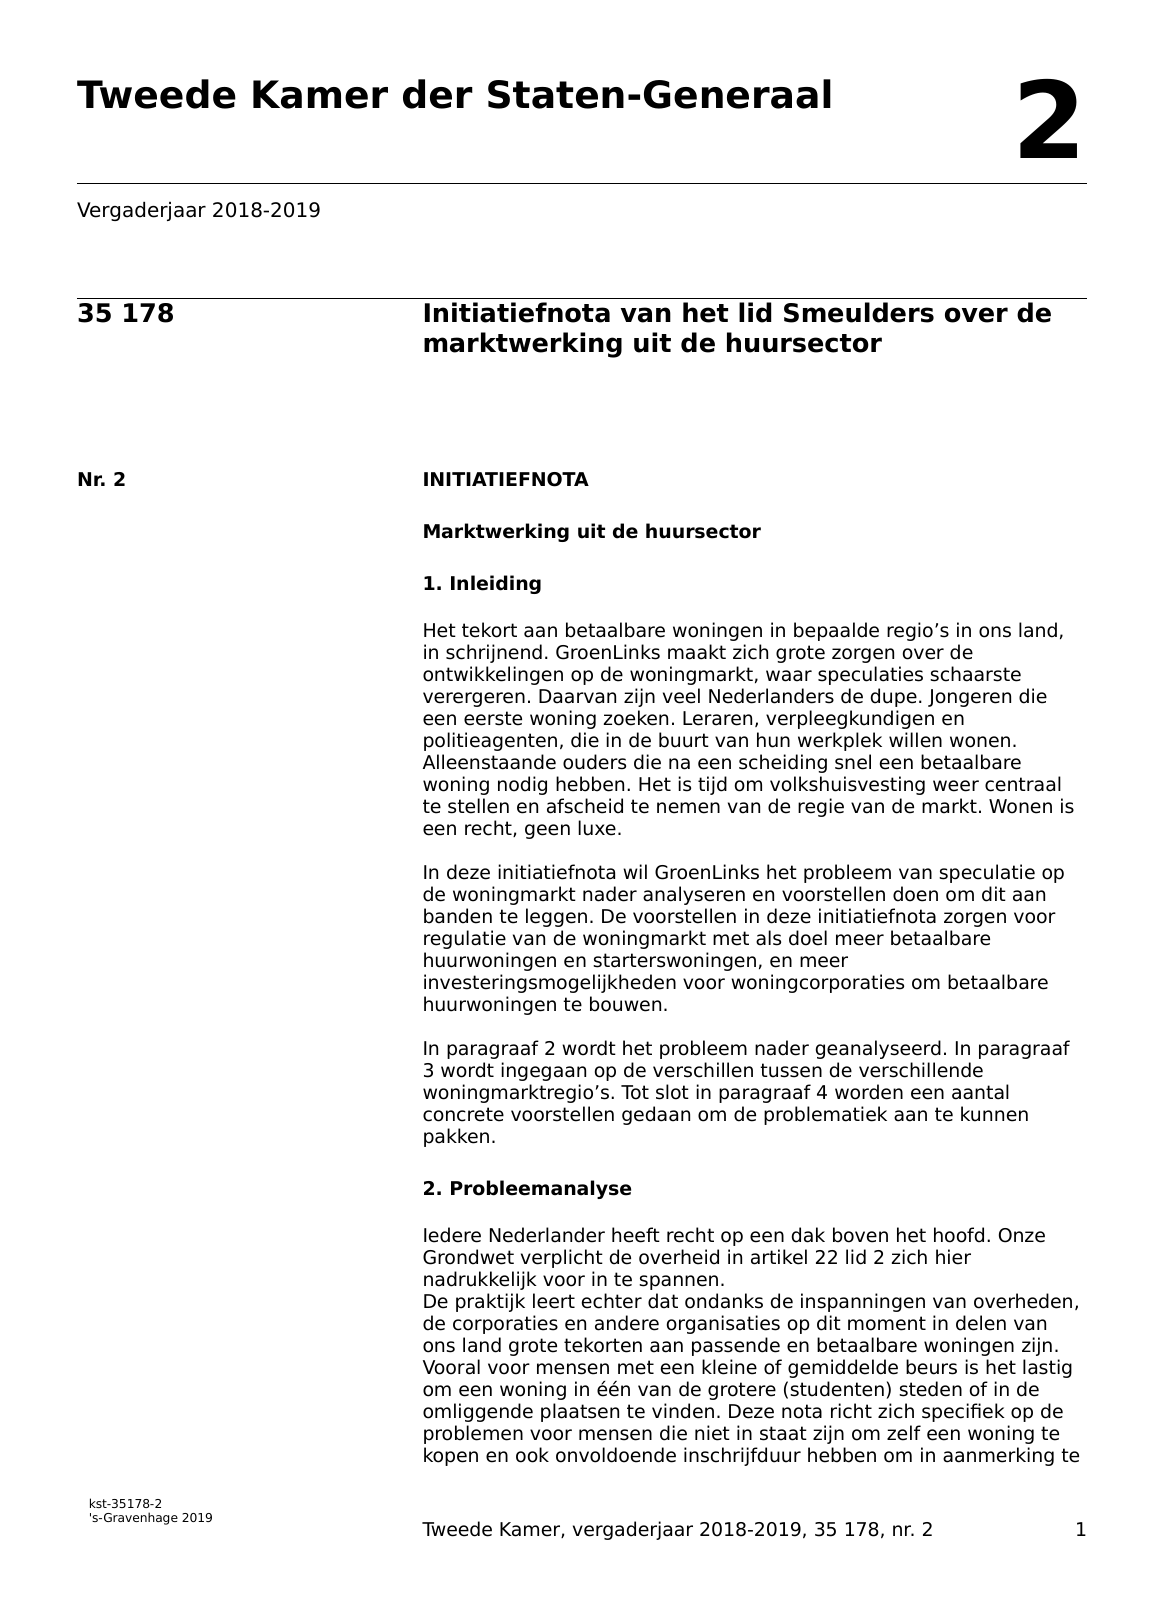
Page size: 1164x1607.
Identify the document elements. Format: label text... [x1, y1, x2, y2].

text Het tekort aan betaalbare woningen in bepaalde regio’s in ons land, in schrijnend. GroenLinks maakt zich grote zorgen over de ontwikkelingen op de woningmarkt, waar speculaties schaarste verergeren. Daarvan zijn veel Nederlanders de dupe. Jongeren die een eerste woning zoeken. Leraren, verpleegkundigen en politieagenten, die in de buurt van hun werkplek willen wonen. Alleenstaande ouders die na een scheiding snel een betaalbare woning nodig hebben. Het is tijd om volkshuisvesting weer centraal te stellen en afscheid te nemen van de regie van de markt. Wonen is een recht, geen luxe. [422, 620, 1087, 840]
text kst-35178-2 [88, 1497, 323, 1511]
table_header 2 [886, 59, 1087, 183]
text In paragraaf 2 wordt het probleem nader geanalyseerd. In paragraaf 3 wordt ingegaan op de verschillen tussen de verschillende woningmarktregio’s. Tot slot in paragraaf 4 worden een aantal concrete voorstellen gedaan om de problematiek aan te kunnen pakken. [422, 1038, 1087, 1148]
table_header Tweede Kamer der Staten-Generaal [77, 59, 886, 183]
subtitle Nr. 2 INITIATIEFNOTA [77, 469, 1087, 491]
text In deze initiatiefnota wil GroenLinks het probleem van speculatie op de woningmarkt nader analyseren en voorstellen doen om dit aan banden te leggen. De voorstellen in deze initiatiefnota zorgen voor regulatie van de woningmarkt met als doel meer betaalbare huurwoningen en starterswoningen, en meer investeringsmogelijkheden voor woningcorporaties om betaalbare huurwoningen te bouwen. [422, 862, 1087, 1016]
subtitle Marktwerking uit de huursector [422, 521, 1087, 543]
subtitle 2. Probleemanalyse [422, 1178, 1087, 1200]
table_cell Vergaderjaar 2018-2019 [77, 184, 1087, 298]
subtitle 1. Inleiding [422, 573, 1087, 595]
text De praktijk leert echter dat ondanks de inspanningen van overheden, de corporaties en andere organisaties op dit moment in delen van ons land grote tekorten aan passende en betaalbare woningen zijn. Vooral voor mensen met een kleine of gemiddelde beurs is het lastig om een woning in één van de grotere (studenten) steden of in de omliggende plaatsen te vinden. Deze nota richt zich specifiek op de problemen voor mensen die niet in staat zijn om zelf een woning te kopen en ook onvoldoende inschrijfduur hebben om in aanmerking te [422, 1291, 1087, 1467]
subtitle 35 178 Initiatiefnota van het lid Smeulders over de marktwerking uit de huursector [77, 299, 1087, 358]
text 's-Gravenhage 2019 [88, 1511, 323, 1525]
text Iedere Nederlander heeft recht op een dak boven het hoofd. Onze Grondwet verplicht de overheid in artikel 22 lid 2 zich hier nadrukkelijk voor in te spannen. [422, 1225, 1087, 1291]
